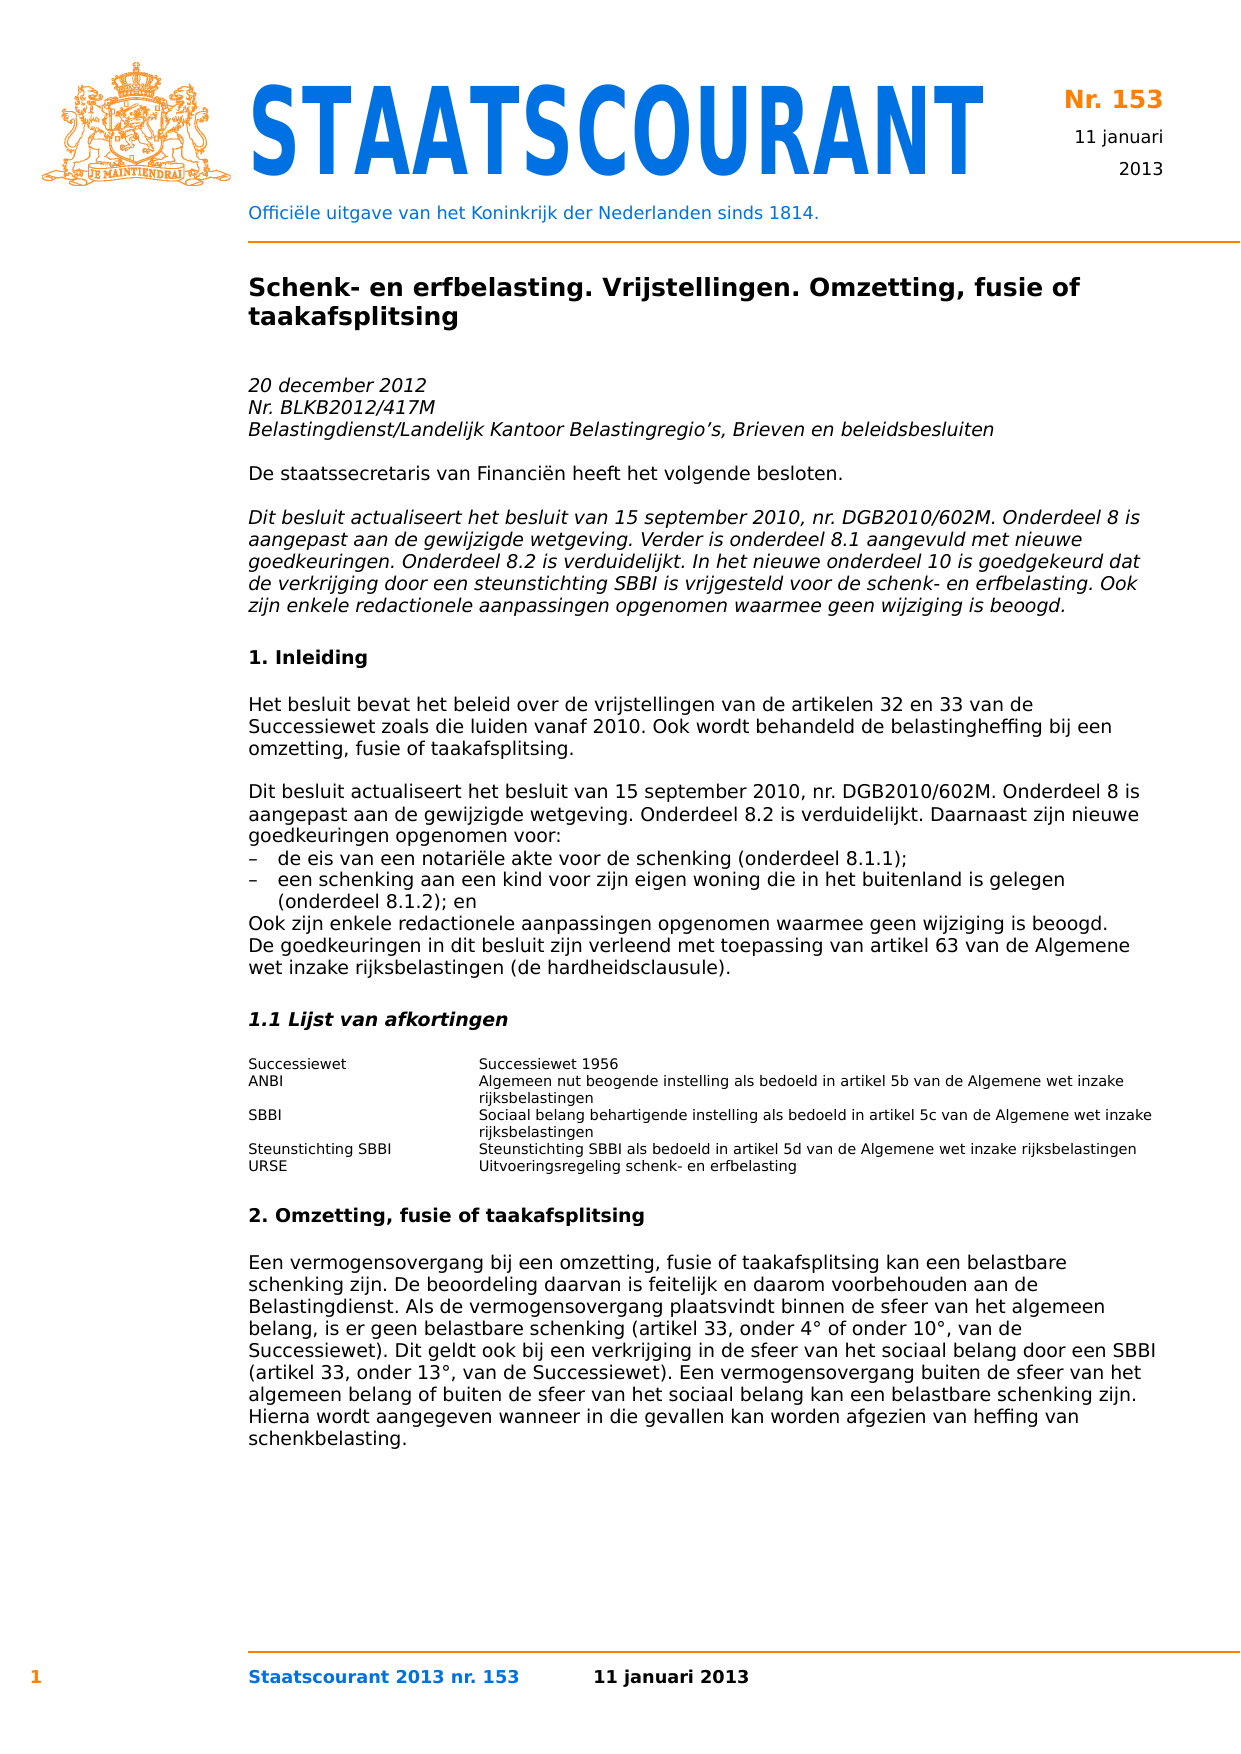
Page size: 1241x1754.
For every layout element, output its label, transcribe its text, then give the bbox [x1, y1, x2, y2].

table_cell Algemeen nut beogende instelling als bedoeld in artikel 5b van de Algemene wet inzake rijksbelastingen [473, 1073, 1163, 1107]
text Nr. BLKB2012/417M [248, 397, 1163, 419]
table_cell Uitvoeringsregeling schenk- en erfbelasting [473, 1158, 1163, 1175]
text – de eis van een notariële akte voor de schenking (onderdeel 8.1.1); [248, 847, 1163, 869]
picture [41, 62, 231, 186]
text Dit besluit actualiseert het besluit van 15 september 2010, nr. DGB2010/602M. Onderdeel 8 is aangepast aan de gewijzigde wetgeving. Onderdeel 8.2 is verduidelijkt. Daarnaast zijn nieuwe goedkeuringen opgenomen voor: [248, 781, 1163, 847]
text Het besluit bevat het beleid over de vrijstellingen van de artikelen 32 en 33 van de Successiewet zoals die luiden vanaf 2010. Ook wordt behandeld de belastingheffing bij een omzetting, fusie of taakafsplitsing. [248, 694, 1163, 759]
table_cell SBBI [248, 1107, 472, 1141]
table_cell Sociaal belang behartigende instelling als bedoeld in artikel 5c van de Algemene wet inzake rijksbelastingen [473, 1107, 1163, 1141]
table_cell Steunstichting SBBI als bedoeld in artikel 5d van de Algemene wet inzake rijksbelastingen [473, 1141, 1163, 1158]
table_cell Steunstichting SBBI [248, 1141, 472, 1158]
subtitle 1. Inleiding [248, 647, 1163, 669]
table_header Successiewet [248, 1056, 472, 1073]
table_cell 11 januari [998, 121, 1240, 153]
subtitle Schenk- en erfbelasting. Vrijstellingen. Omzetting, fusie of taakafsplitsing [248, 273, 1163, 331]
text – een schenking aan een kind voor zijn eigen woning die in het buitenland is gelegen (onderdeel 8.1.2); en [248, 869, 1163, 913]
table_header Nr. 153 [998, 62, 1240, 121]
table_header [25, 62, 248, 241]
table_header STAATSCOURANT [248, 62, 998, 203]
text 20 december 2012 [248, 375, 1163, 397]
subtitle 1.1 Lijst van afkortingen [248, 1009, 1163, 1031]
text De goedkeuringen in dit besluit zijn verleend met toepassing van artikel 63 van de Algemene wet inzake rijksbelastingen (de hardheidsclausule). [248, 935, 1163, 979]
subtitle 2. Omzetting, fusie of taakafsplitsing [248, 1205, 1163, 1227]
text Belastingdienst/Landelijk Kantoor Belastingregio’s, Brieven en beleidsbesluiten [248, 419, 1163, 441]
table_cell 2013 [998, 153, 1240, 203]
text Een vermogensovergang bij een omzetting, fusie of taakafsplitsing kan een belastbare schenking zijn. De beoordeling daarvan is feitelijk en daarom voorbehouden aan de Belastingdienst. Als de vermogensovergang plaatsvindt binnen de sfeer van het algemeen belang, is er geen belastbare schenking (artikel 33, onder 4° of onder 10°, van de Successiewet). Dit geldt ook bij een verkrijging in de sfeer van het sociaal belang door een SBBI (artikel 33, onder 13°, van de Successiewet). Een vermogensovergang buiten de sfeer van het algemeen belang of buiten de sfeer van het sociaal belang kan een belastbare schenking zijn. Hierna wordt aangegeven wanneer in die gevallen kan worden afgezien van heffing van schenkbelasting. [248, 1252, 1163, 1450]
table_cell URSE [248, 1158, 472, 1175]
text De staatssecretaris van Financiën heeft het volgende besloten. [248, 463, 1163, 485]
table_header Successiewet 1956 [473, 1056, 1163, 1073]
table_cell Officiële uitgave van het Koninkrijk der Nederlanden sinds 1814. [248, 203, 1240, 241]
table_cell ANBI [248, 1073, 472, 1107]
text Dit besluit actualiseert het besluit van 15 september 2010, nr. DGB2010/602M. Onderdeel 8 is aangepast aan de gewijzigde wetgeving. Verder is onderdeel 8.1 aangevuld met nieuwe goedkeuringen. Onderdeel 8.2 is verduidelijkt. In het nieuwe onderdeel 10 is goedgekeurd dat de verkrijging door een steunstichting SBBI is vrijgesteld voor de schenk- en erfbelasting. Ook zijn enkele redactionele aanpassingen opgenomen waarmee geen wijziging is beoogd. [248, 507, 1163, 617]
text Ook zijn enkele redactionele aanpassingen opgenomen waarmee geen wijziging is beoogd. [248, 913, 1163, 935]
